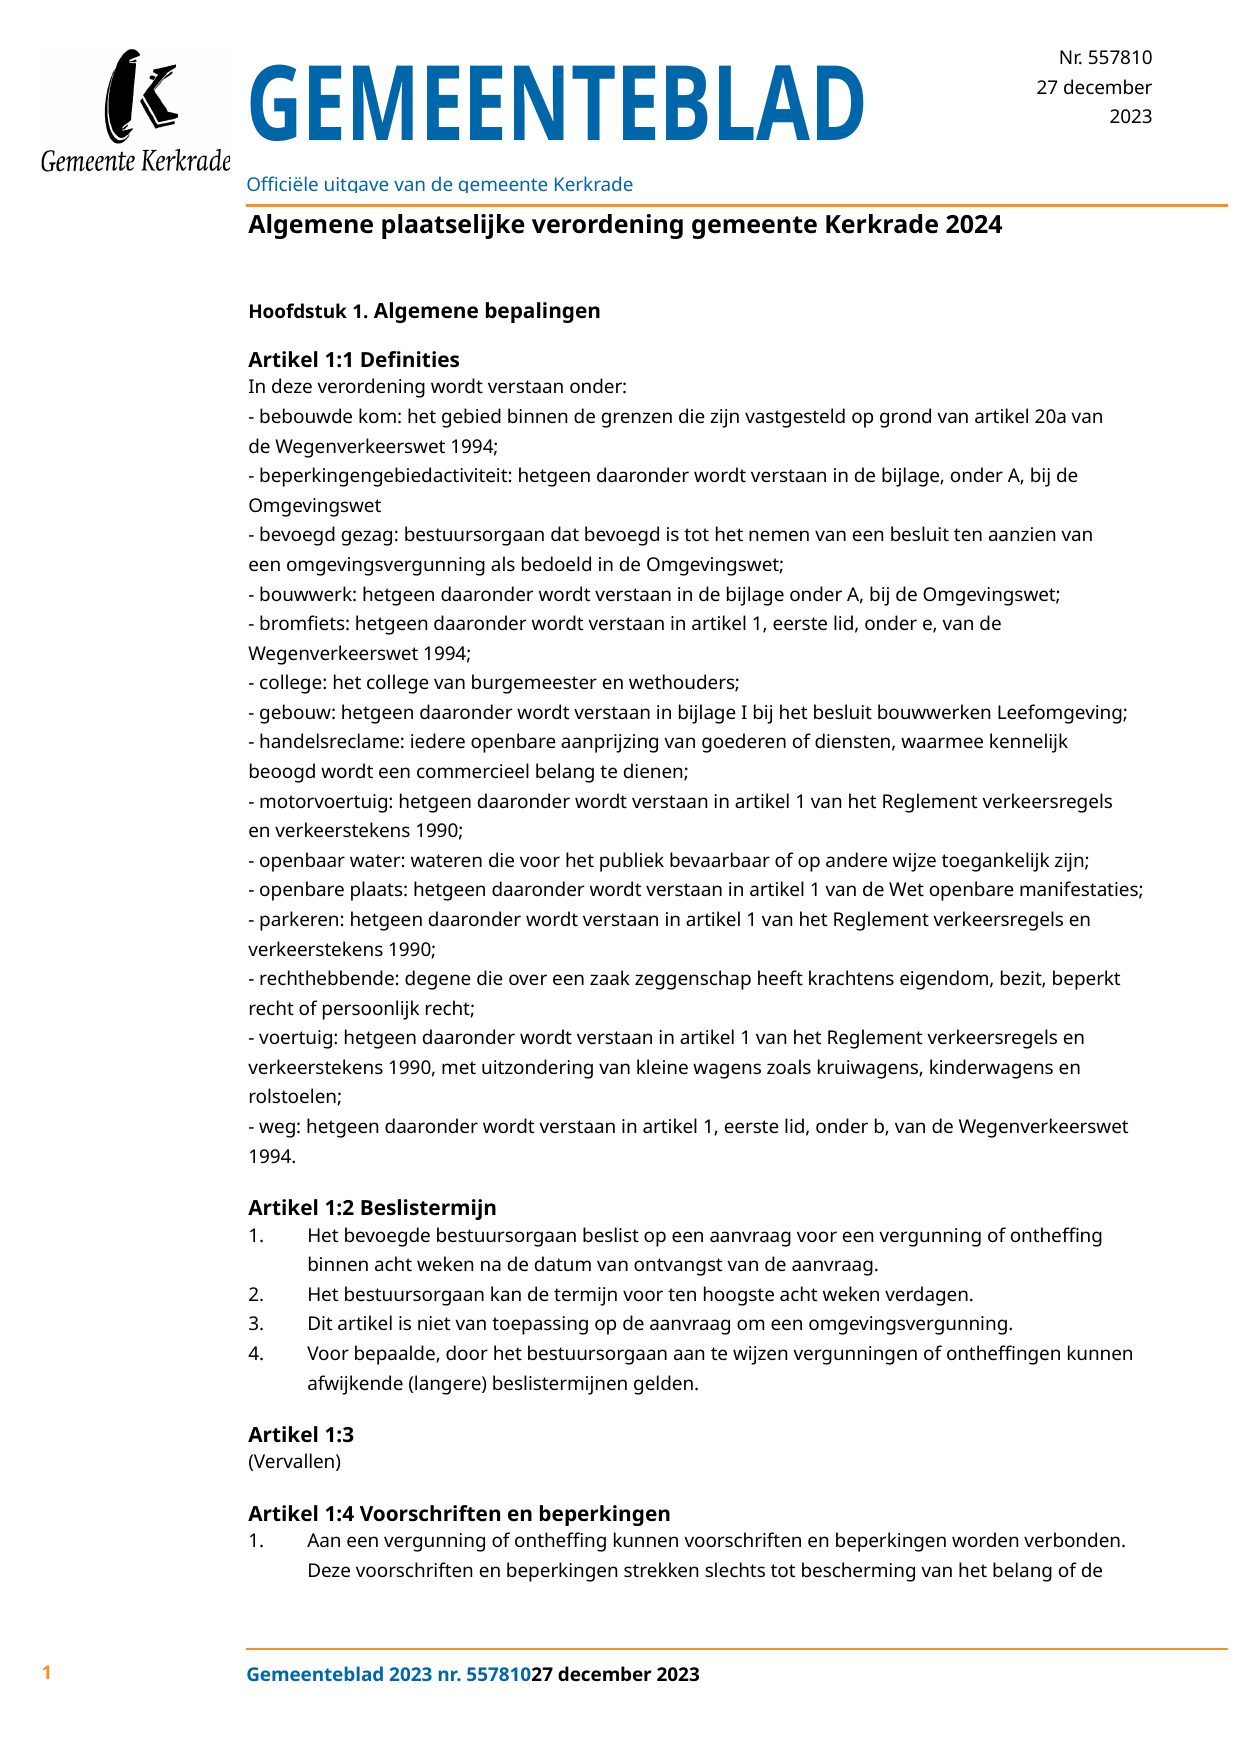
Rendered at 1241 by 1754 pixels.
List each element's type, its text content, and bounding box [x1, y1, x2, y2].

text - bromfiets: hetgeen daaronder wordt verstaan in artikel 1, eerste lid, onder e, van de [248, 610, 1152, 636]
text Hoofdstuk 1. Algemene bepalingen [248, 296, 1152, 324]
text - handelsreclame: iedere openbare aanprijzing van goederen of diensten, waarmee kennelijk [248, 729, 1152, 754]
text - college: het college van burgemeester en wethouders; [248, 669, 1152, 695]
list Voor bepaalde, door het bestuursorgaan aan te wijzen vergunningen of ontheffingen kunnen afwijkende (langere) beslistermijnen gelden. [248, 1340, 1152, 1395]
text recht of persoonlijk recht; [248, 995, 1152, 1021]
text verkeerstekens 1990; [248, 936, 1152, 962]
text Artikel 1:3 [248, 1420, 1152, 1448]
list Het bestuursorgaan kan de termijn voor ten hoogste acht weken verdagen. [248, 1281, 1152, 1307]
text Artikel 1:1 Definities [248, 345, 1152, 374]
text - bouwwerk: hetgeen daaronder wordt verstaan in de bijlage onder A, bij de Omgevingswet; [248, 581, 1152, 607]
text een omgevingsvergunning als bedoeld in de Omgevingswet; [248, 551, 1152, 577]
text - bebouwde kom: het gebied binnen de grenzen die zijn vastgesteld op grond van artikel 20a van [248, 403, 1152, 429]
text - openbaar water: wateren die voor het publiek bevaarbaar of op andere wijze toegankelijk zijn; [248, 847, 1152, 873]
picture [41, 47, 231, 172]
text - bevoegd gezag: bestuursorgaan dat bevoegd is tot het nemen van een besluit ten aanzien van [248, 522, 1152, 547]
list Dit artikel is niet van toepassing op de aanvraag om een omgevingsvergunning. [248, 1311, 1152, 1336]
text Wegenverkeerswet 1994; [248, 640, 1152, 666]
text Artikel 1:4 Voorschriften en beperkingen [248, 1499, 1152, 1527]
text - gebouw: hetgeen daaronder wordt verstaan in bijlage I bij het besluit bouwwerken Leefomgeving; [248, 699, 1152, 725]
list Aan een vergunning of ontheffing kunnen voorschriften en beperkingen worden verbonden. Deze voorschriften en beperkingen strekken slechts tot bescherming van het belang of de [248, 1527, 1152, 1583]
text (Vervallen) [248, 1448, 1152, 1474]
text Algemene plaatselijke verordening gemeente Kerkrade 2024 [248, 207, 1152, 241]
text rolstoelen; [248, 1084, 1152, 1109]
text - weg: hetgeen daaronder wordt verstaan in artikel 1, eerste lid, onder b, van de Wegenverkeerswet 1994. [248, 1113, 1152, 1169]
text In deze verordening wordt verstaan onder: [248, 374, 1152, 399]
text - beperkingengebiedactiviteit: hetgeen daaronder wordt verstaan in de bijlage, onder A, bij de Omgevingswet [248, 462, 1152, 518]
text - openbare plaats: hetgeen daaronder wordt verstaan in artikel 1 van de Wet openbare manifestaties; [248, 877, 1152, 902]
text - parkeren: hetgeen daaronder wordt verstaan in artikel 1 van het Reglement verkeersregels en [248, 906, 1152, 932]
text de Wegenverkeerswet 1994; [248, 433, 1152, 459]
list Het bevoegde bestuursorgaan beslist op een aanvraag voor een vergunning of ontheffing binnen acht weken na de datum van ontvangst van de aanvraag. [248, 1222, 1152, 1277]
text - voertuig: hetgeen daaronder wordt verstaan in artikel 1 van het Reglement verkeersregels en [248, 1024, 1152, 1050]
text beoogd wordt een commercieel belang te dienen; [248, 758, 1152, 784]
text verkeerstekens 1990, met uitzondering van kleine wagens zoals kruiwagens, kinderwagens en [248, 1054, 1152, 1080]
text Artikel 1:2 Beslistermijn [248, 1193, 1152, 1222]
text en verkeerstekens 1990; [248, 817, 1152, 843]
text - motorvoertuig: hetgeen daaronder wordt verstaan in artikel 1 van het Reglement verkeersregels [248, 788, 1152, 814]
text - rechthebbende: degene die over een zaak zeggenschap heeft krachtens eigendom, bezit, beperkt [248, 965, 1152, 991]
